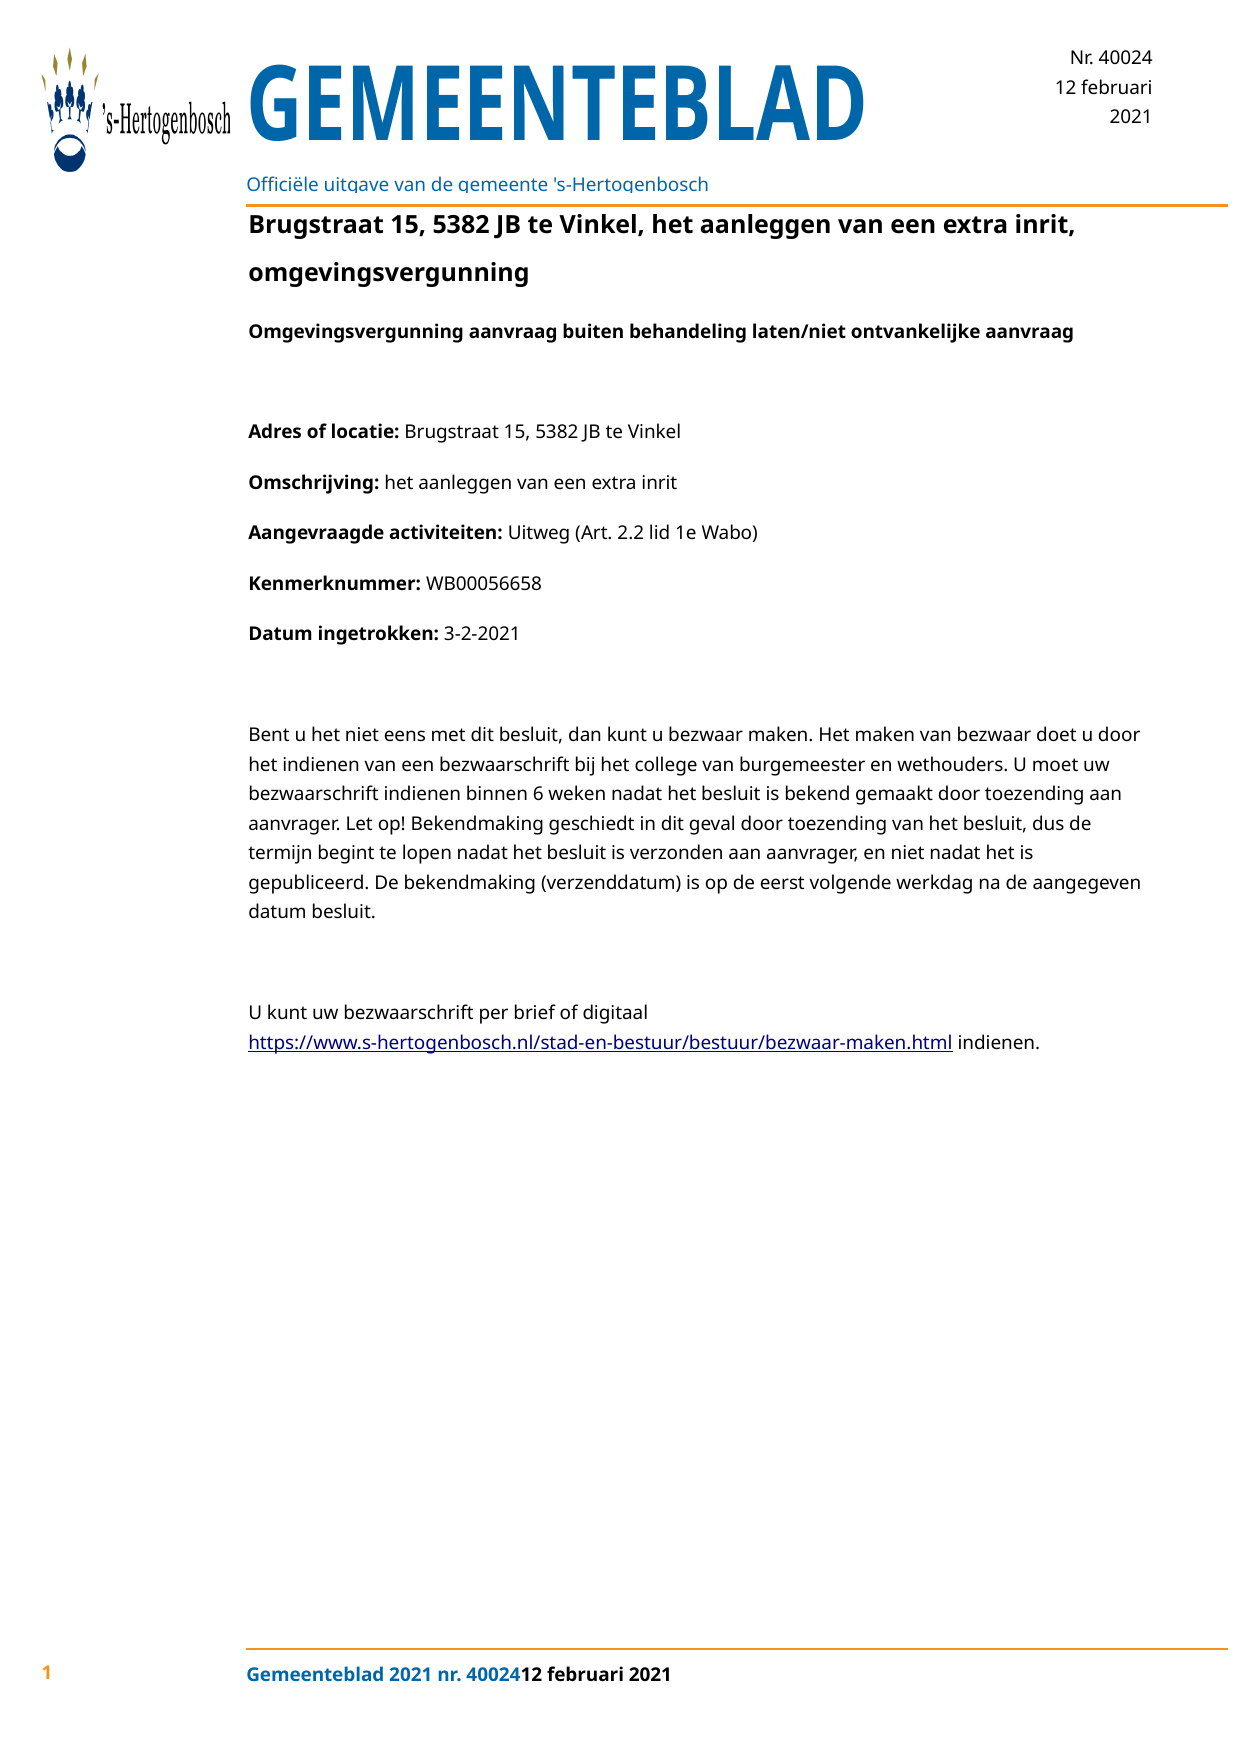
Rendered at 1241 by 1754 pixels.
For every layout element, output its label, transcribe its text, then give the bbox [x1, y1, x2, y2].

text Kenmerknummer: WB00056658 [248, 570, 1152, 596]
text Adres of locatie: Brugstraat 15, 5382 JB te Vinkel [248, 419, 1152, 444]
text Datum ingetrokken: 3-2-2021 [248, 620, 1152, 646]
picture [41, 47, 231, 172]
text Brugstraat 15, 5382 JB te Vinkel, het aanleggen van een extra inrit, omgevingsvergunning [248, 207, 1152, 288]
text Omschrijving: het aanleggen van een extra inrit [248, 469, 1152, 495]
text Aangevraagde activiteiten: Uitweg (Art. 2.2 lid 1e Wabo) [248, 519, 1152, 545]
text Omgevingsvergunning aanvraag buiten behandeling laten/niet ontvankelijke aanvraag [248, 318, 1152, 344]
text Bent u het niet eens met dit besluit, dan kunt u bezwaar maken. Het maken van bezwaar doet u door het indienen van een bezwaarschrift bij het college van burgemeester en wethouders. U moet uw bezwaarschrift indienen binnen 6 weken nadat het besluit is bekend gemaakt door toezending aan aanvrager. Let op! Bekendmaking geschiedt in dit geval door toezending van het besluit, dus de termijn begint te lopen nadat het besluit is verzonden aan aanvrager, en niet nadat het is gepubliceerd. De bekendmaking (verzenddatum) is op de eerst volgende werkdag na de aangegeven datum besluit. [248, 721, 1152, 924]
text U kunt uw bezwaarschrift per brief of digitaal https://www.s-hertogenbosch.nl/stad-en-bestuur/bestuur/bezwaar-maken.html indienen. [248, 999, 1152, 1055]
